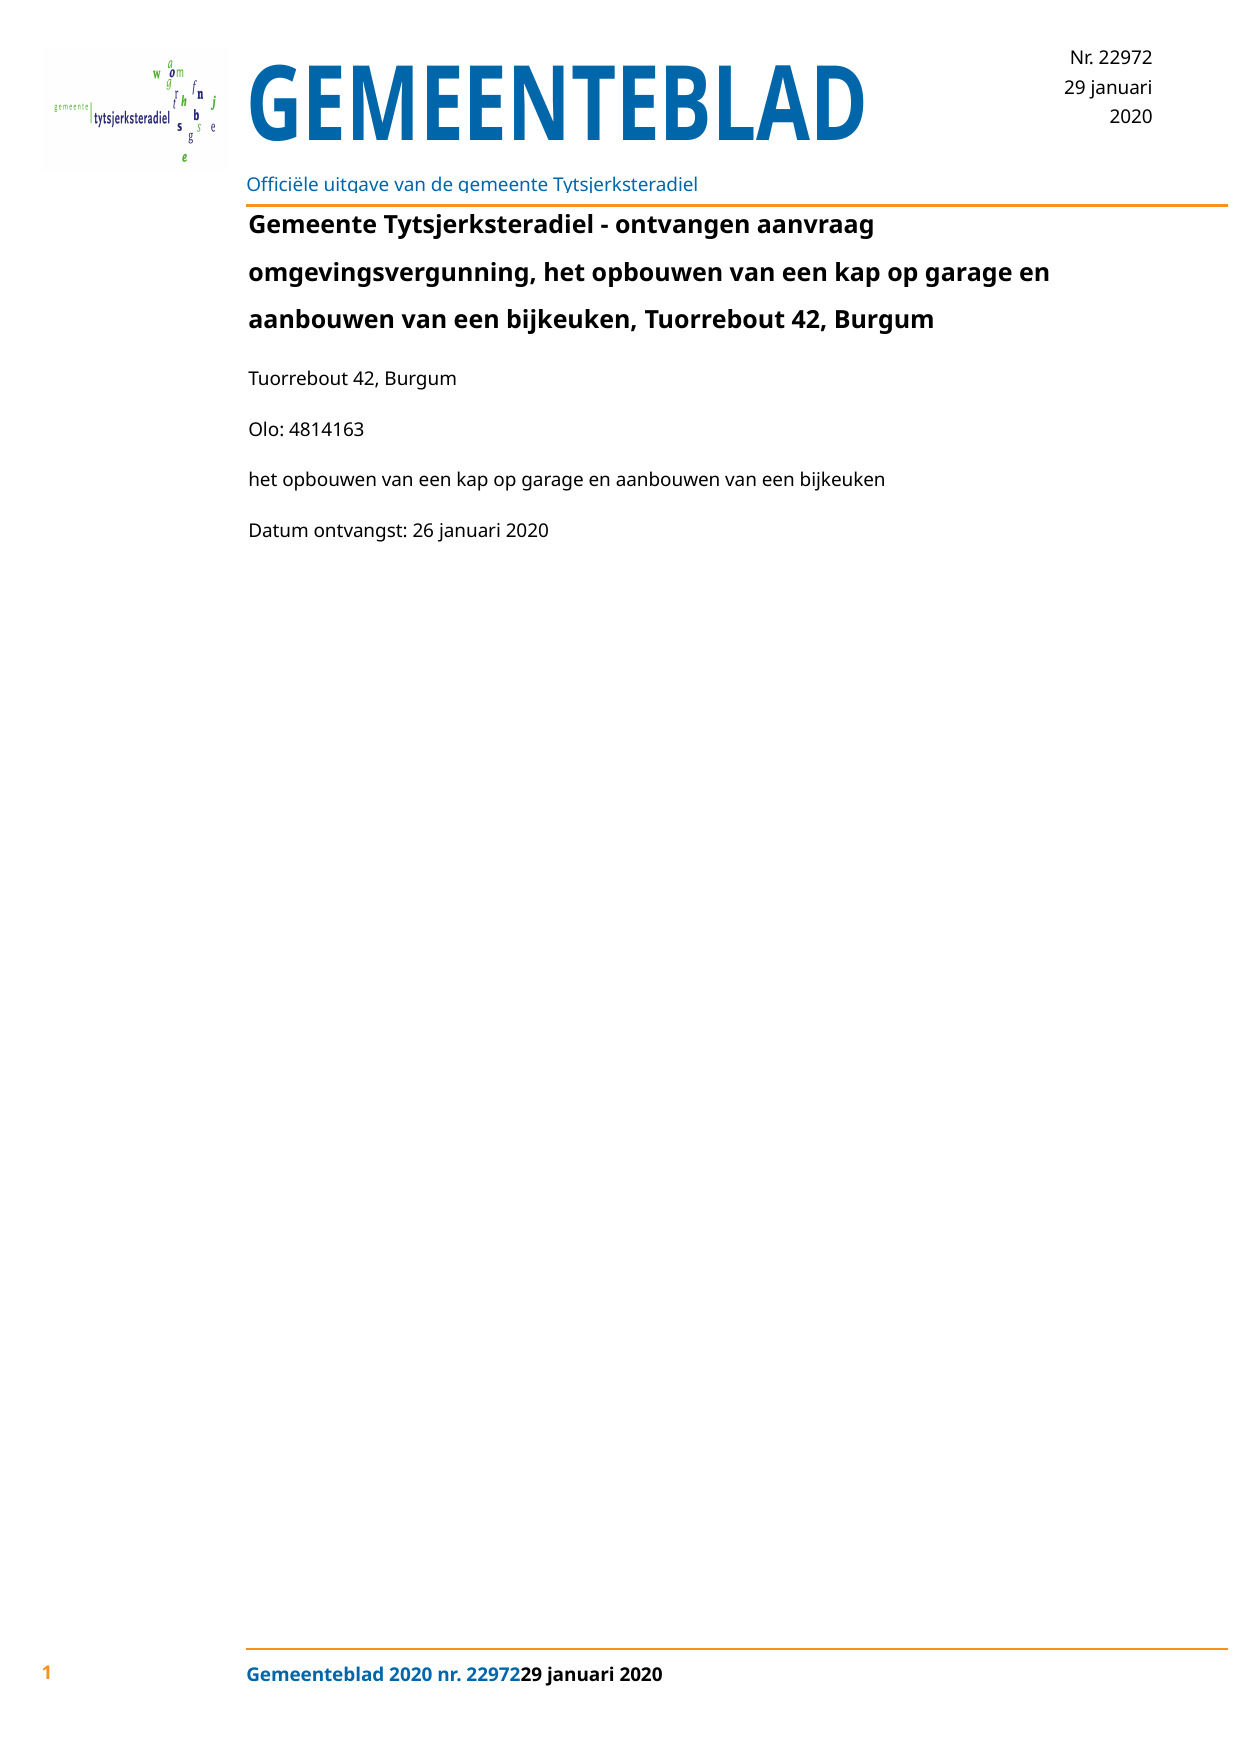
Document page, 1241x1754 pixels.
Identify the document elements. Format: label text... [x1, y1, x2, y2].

text Datum ontvangst: 26 januari 2020 [248, 517, 1152, 542]
text Olo: 4814163 [248, 416, 1152, 442]
text Gemeente Tytsjerksteradiel - ontvangen aanvraag omgevingsvergunning, het opbouwen van een kap op garage en aanbouwen van een bijkeuken, Tuorrebout 42, Burgum [248, 207, 1152, 336]
text Tuorrebout 42, Burgum [248, 366, 1152, 391]
text het opbouwen van een kap op garage en aanbouwen van een bijkeuken [248, 466, 1152, 492]
picture [41, 47, 231, 172]
